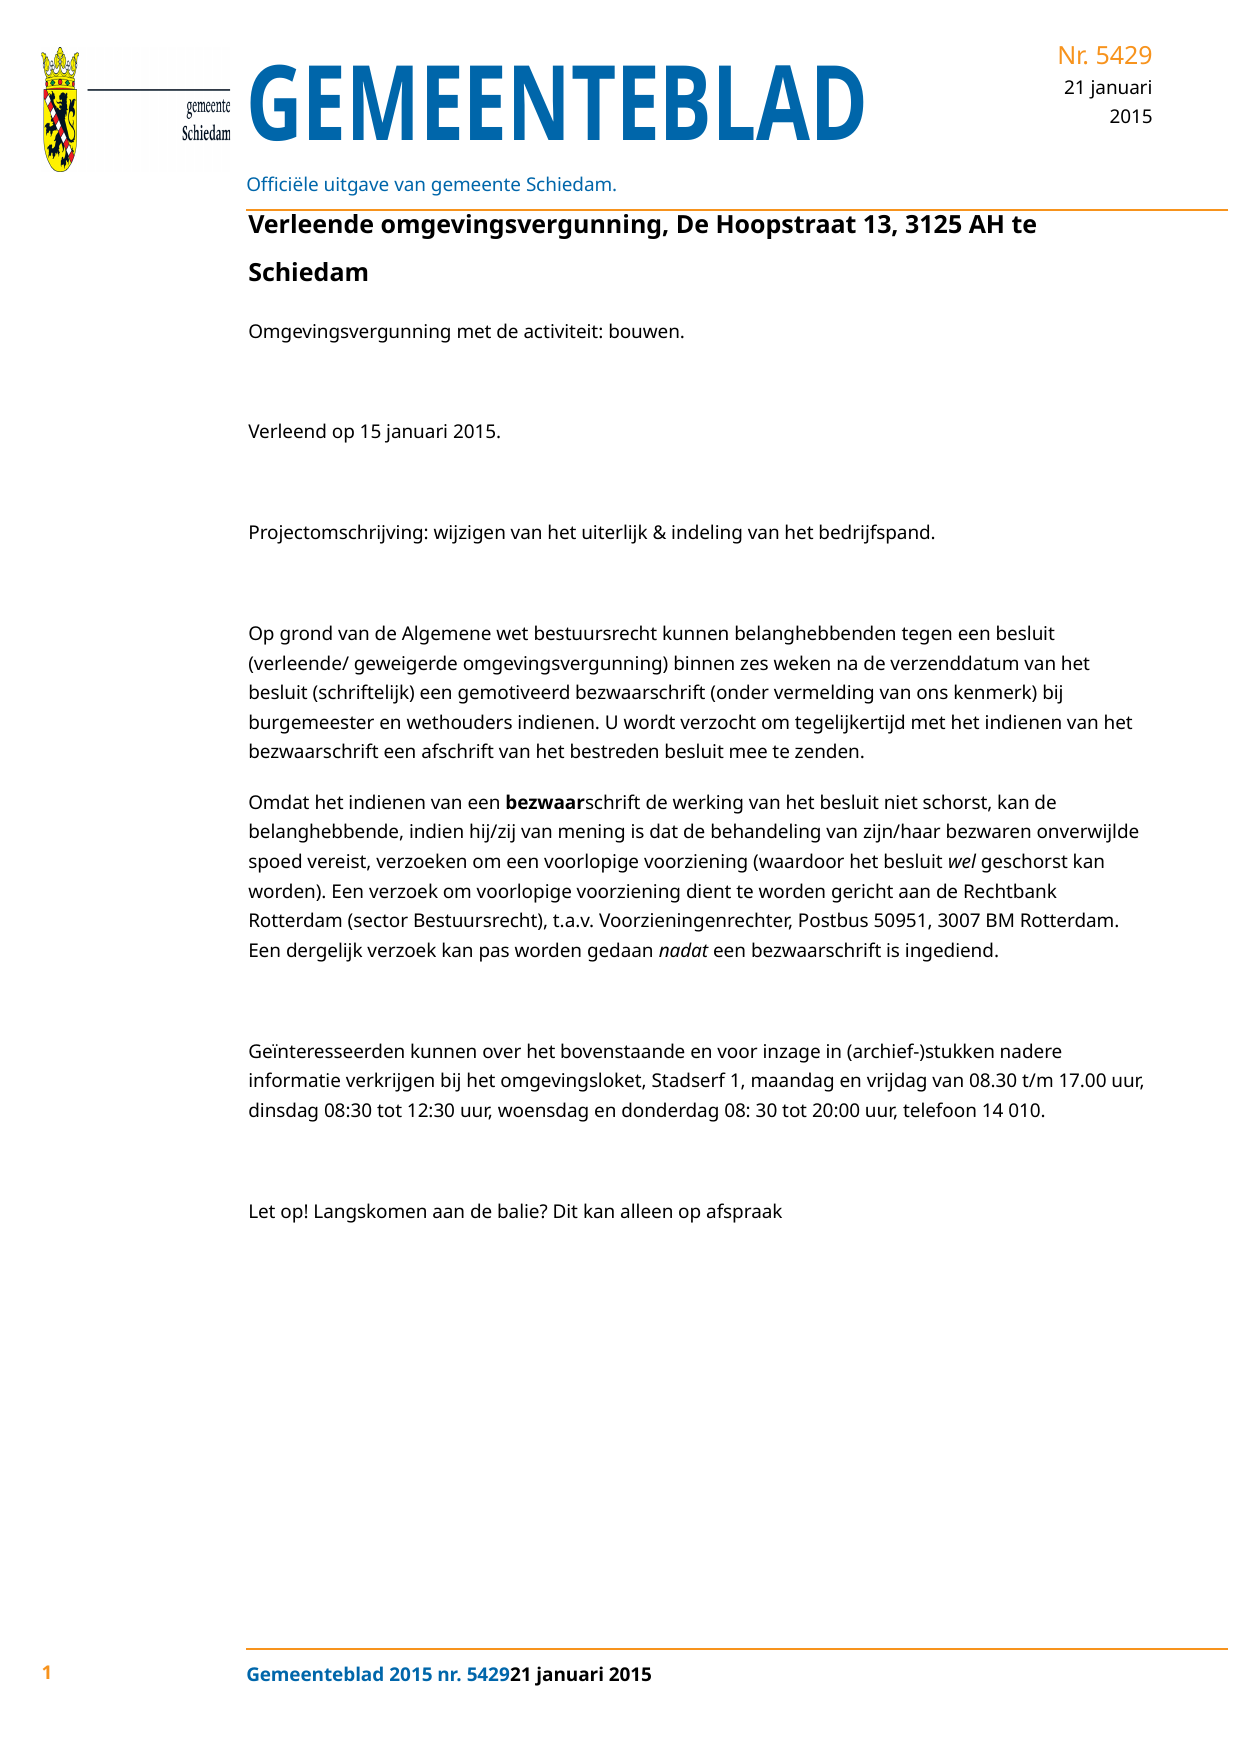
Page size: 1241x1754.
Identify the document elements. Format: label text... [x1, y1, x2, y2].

text Geïnteresseerden kunnen over het bovenstaande en voor inzage in (archief-)stukken nadere informatie verkrijgen bij het omgevingsloket, Stadserf 1, maandag en vrijdag van 08.30 t/m 17.00 uur, dinsdag 08:30 tot 12:30 uur, woensdag en donderdag 08: 30 tot 20:00 uur, telefoon 14 010. [248, 1038, 1152, 1123]
text Omdat het indienen van een bezwaarschrift de werking van het besluit niet schorst, kan de belanghebbende, indien hij/zij van mening is dat de behandeling van zijn/haar bezwaren onverwijlde spoed vereist, verzoeken om een voorlopige voorziening (waardoor het besluit wel geschorst kan worden). Een verzoek om voorlopige voorziening dient te worden gericht aan de Rechtbank Rotterdam (sector Bestuursrecht), t.a.v. Voorzieningenrechter, Postbus 50951, 3007 BM Rotterdam. Een dergelijk verzoek kan pas worden gedaan nadat een bezwaarschrift is ingediend. [248, 789, 1152, 963]
picture [41, 47, 231, 172]
text Let op! Langskomen aan de balie? Dit kan alleen op afspraak [248, 1198, 1152, 1224]
text Projectomschrijving: wijzigen van het uiterlijk & indeling van het bedrijfspand. [248, 519, 1152, 545]
text Verleende omgevingsvergunning, De Hoopstraat 13, 3125 AH te Schiedam [248, 211, 1152, 288]
text Op grond van de Algemene wet bestuursrecht kunnen belanghebbenden tegen een besluit (verleende/ geweigerde omgevingsvergunning) binnen zes weken na de verzenddatum van het besluit (schriftelijk) een gemotiveerd bezwaarschrift (onder vermelding van ons kenmerk) bij burgemeester en wethouders indienen. U wordt verzocht om tegelijkertijd met het indienen van het bezwaarschrift een afschrift van het bestreden besluit mee te zenden. [248, 620, 1152, 764]
text Verleend op 15 januari 2015. [248, 419, 1152, 444]
text Omgevingsvergunning met de activiteit: bouwen. [248, 318, 1152, 344]
